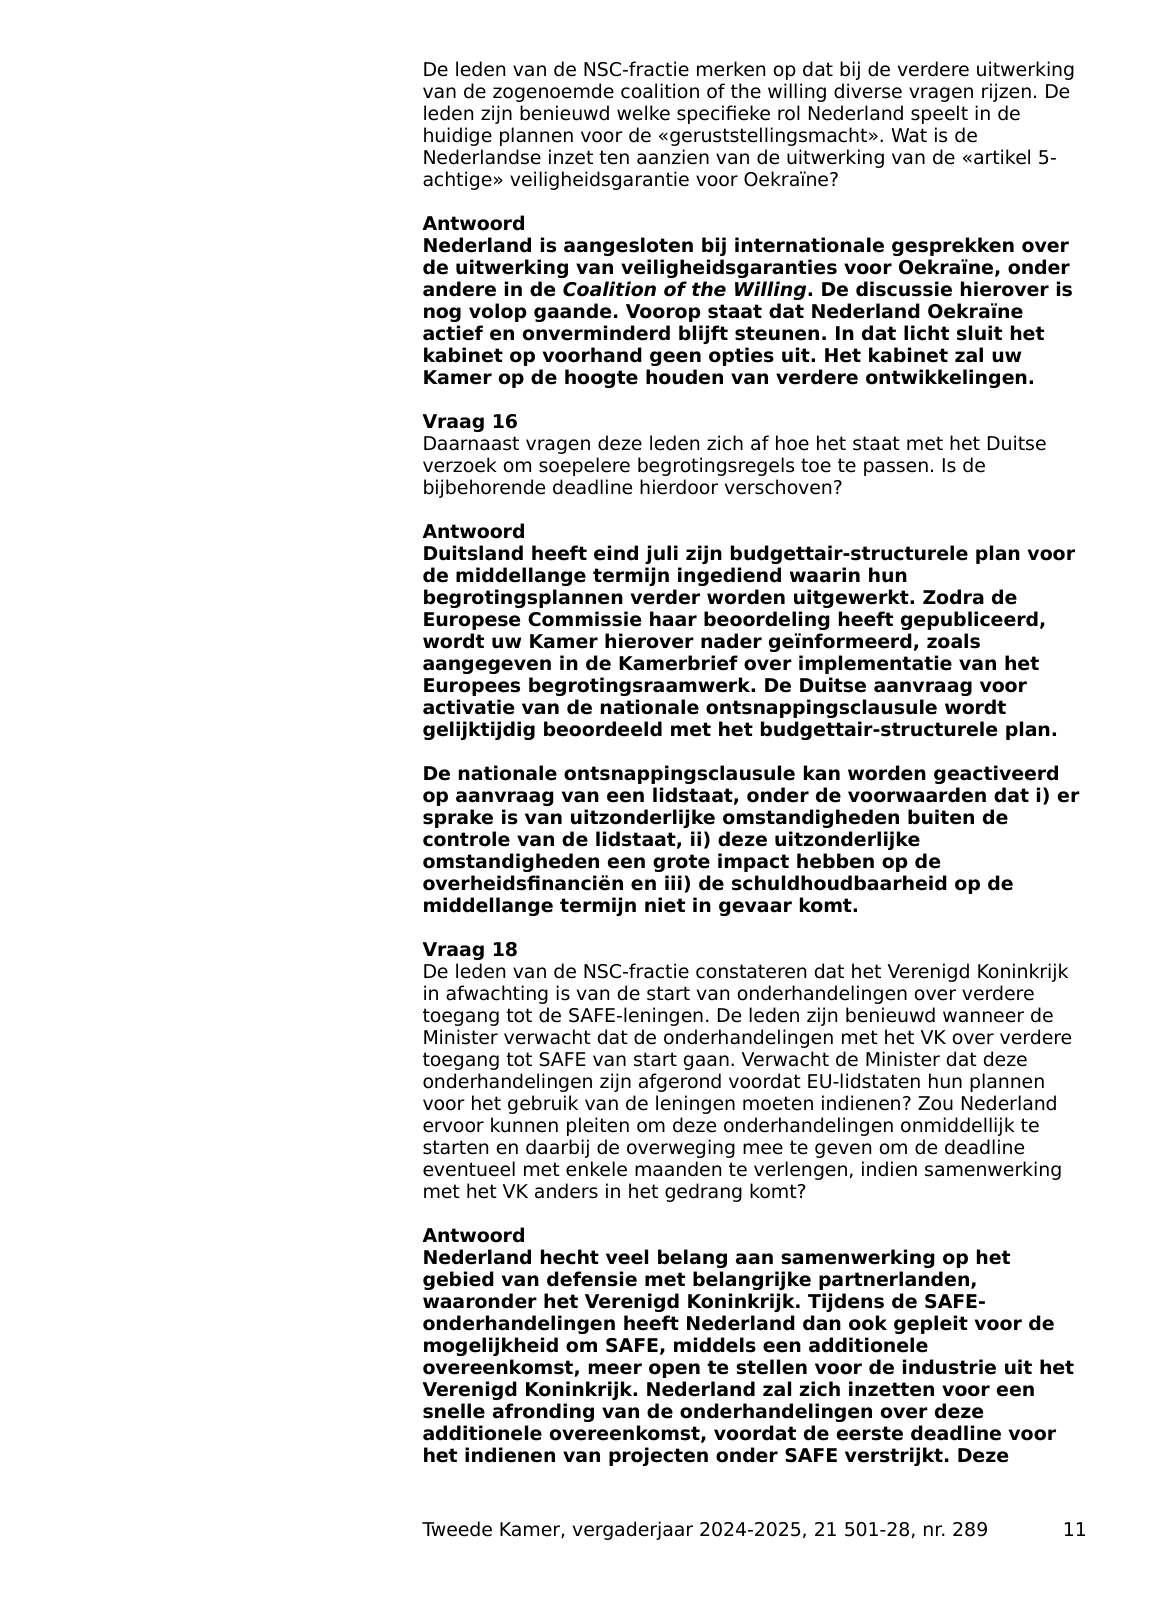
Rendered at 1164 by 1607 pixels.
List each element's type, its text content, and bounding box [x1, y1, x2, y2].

text De leden van de NSC-fractie constateren dat het Verenigd Koninkrijk in afwachting is van de start van onderhandelingen over verdere toegang tot de SAFE-leningen. De leden zijn benieuwd wanneer de Minister verwacht dat de onderhandelingen met het VK over verdere toegang tot SAFE van start gaan. Verwacht de Minister dat deze onderhandelingen zijn afgerond voordat EU-lidstaten hun plannen voor het gebruik van de leningen moeten indienen? Zou Nederland ervoor kunnen pleiten om deze onderhandelingen onmiddellijk te starten en daarbij de overweging mee te geven om de deadline eventueel met enkele maanden te verlengen, indien samenwerking met het VK anders in het gedrang komt? [422, 961, 1087, 1203]
text Daarnaast vragen deze leden zich af hoe het staat met het Duitse verzoek om soepelere begrotingsregels toe te passen. Is de bijbehorende deadline hierdoor verschoven? [422, 433, 1087, 499]
text De nationale ontsnappingsclausule kan worden geactiveerd op aanvraag van een lidstaat, onder de voorwaarden dat i) er sprake is van uitzonderlijke omstandigheden buiten de controle van de lidstaat, ii) deze uitzonderlijke omstandigheden een grote impact hebben op de overheidsfinanciën en iii) de schuldhoudbaarheid op de middellange termijn niet in gevaar komt. [422, 763, 1087, 917]
text Nederland is aangesloten bij internationale gesprekken over de uitwerking van veiligheidsgaranties voor Oekraïne, onder andere in de Coalition of the Willing. De discussie hierover is nog volop gaande. Voorop staat dat Nederland Oekraïne actief en onverminderd blijft steunen. In dat licht sluit het kabinet op voorhand geen opties uit. Het kabinet zal uw Kamer op de hoogte houden van verdere ontwikkelingen. [422, 235, 1087, 389]
text De leden van de NSC-fractie merken op dat bij de verdere uitwerking van de zogenoemde coalition of the willing diverse vragen rijzen. De leden zijn benieuwd welke specifieke rol Nederland speelt in de huidige plannen voor de «geruststellingsmacht». Wat is de Nederlandse inzet ten aanzien van de uitwerking van de «artikel 5-achtige» veiligheidsgarantie voor Oekraïne? [422, 59, 1087, 191]
text Nederland hecht veel belang aan samenwerking op het gebied van defensie met belangrijke partnerlanden, waaronder het Verenigd Koninkrijk. Tijdens de SAFE-onderhandelingen heeft Nederland dan ook gepleit voor de mogelijkheid om SAFE, middels een additionele overeenkomst, meer open te stellen voor de industrie uit het Verenigd Koninkrijk. Nederland zal zich inzetten voor een snelle afronding van de onderhandelingen over deze additionele overeenkomst, voordat de eerste deadline voor het indienen van projecten onder SAFE verstrijkt. Deze [422, 1247, 1087, 1467]
text Vraag 16 [422, 411, 1087, 433]
text Duitsland heeft eind juli zijn budgettair-structurele plan voor de middellange termijn ingediend waarin hun begrotingsplannen verder worden uitgewerkt. Zodra de Europese Commissie haar beoordeling heeft gepubliceerd, wordt uw Kamer hierover nader geïnformeerd, zoals aangegeven in de Kamerbrief over implementatie van het Europees begrotingsraamwerk. De Duitse aanvraag voor activatie van de nationale ontsnappingsclausule wordt gelijktijdig beoordeeld met het budgettair-structurele plan. [422, 543, 1087, 741]
text Antwoord [422, 213, 1087, 235]
text Antwoord [422, 521, 1087, 543]
text Antwoord [422, 1225, 1087, 1247]
text Vraag 18 [422, 939, 1087, 961]
